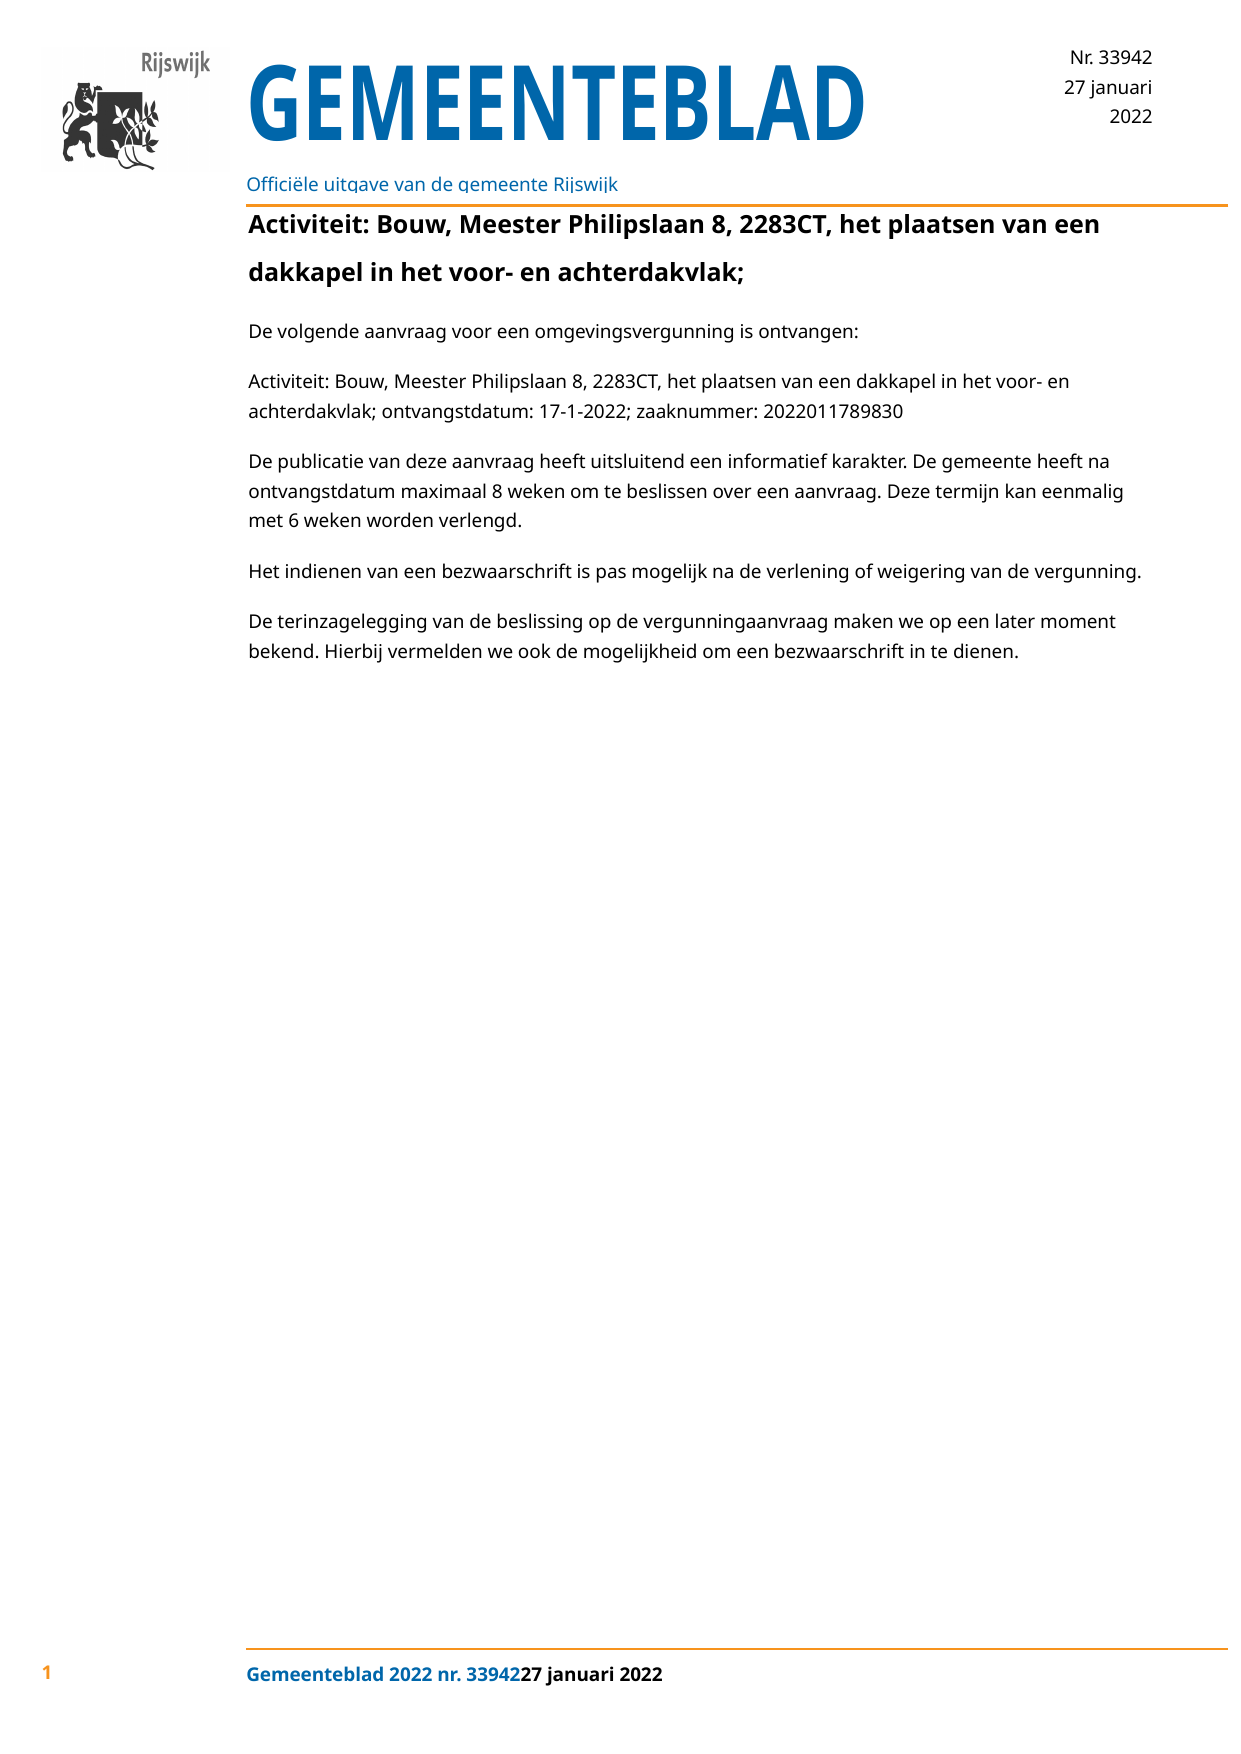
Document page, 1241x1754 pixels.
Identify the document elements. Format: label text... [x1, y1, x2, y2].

picture [41, 47, 231, 172]
text Het indienen van een bezwaarschrift is pas mogelijk na de verlening of weigering van de vergunning. [248, 558, 1152, 584]
text Activiteit: Bouw, Meester Philipslaan 8, 2283CT, het plaatsen van een dakkapel in het voor- en achterdakvlak; ontvangstdatum: 17-1-2022; zaaknummer: 2022011789830 [248, 368, 1152, 424]
text De terinzagelegging van de beslissing op de vergunningaanvraag maken we op een later moment bekend. Hierbij vermelden we ook de mogelijkheid om een bezwaarschrift in te dienen. [248, 608, 1152, 664]
text De publicatie van deze aanvraag heeft uitsluitend een informatief karakter. De gemeente heeft na ontvangstdatum maximaal 8 weken om te beslissen over een aanvraag. Deze termijn kan eenmalig met 6 weken worden verlengd. [248, 448, 1152, 533]
text Activiteit: Bouw, Meester Philipslaan 8, 2283CT, het plaatsen van een dakkapel in het voor- en achterdakvlak; [248, 207, 1152, 288]
text De volgende aanvraag voor een omgevingsvergunning is ontvangen: [248, 318, 1152, 344]
